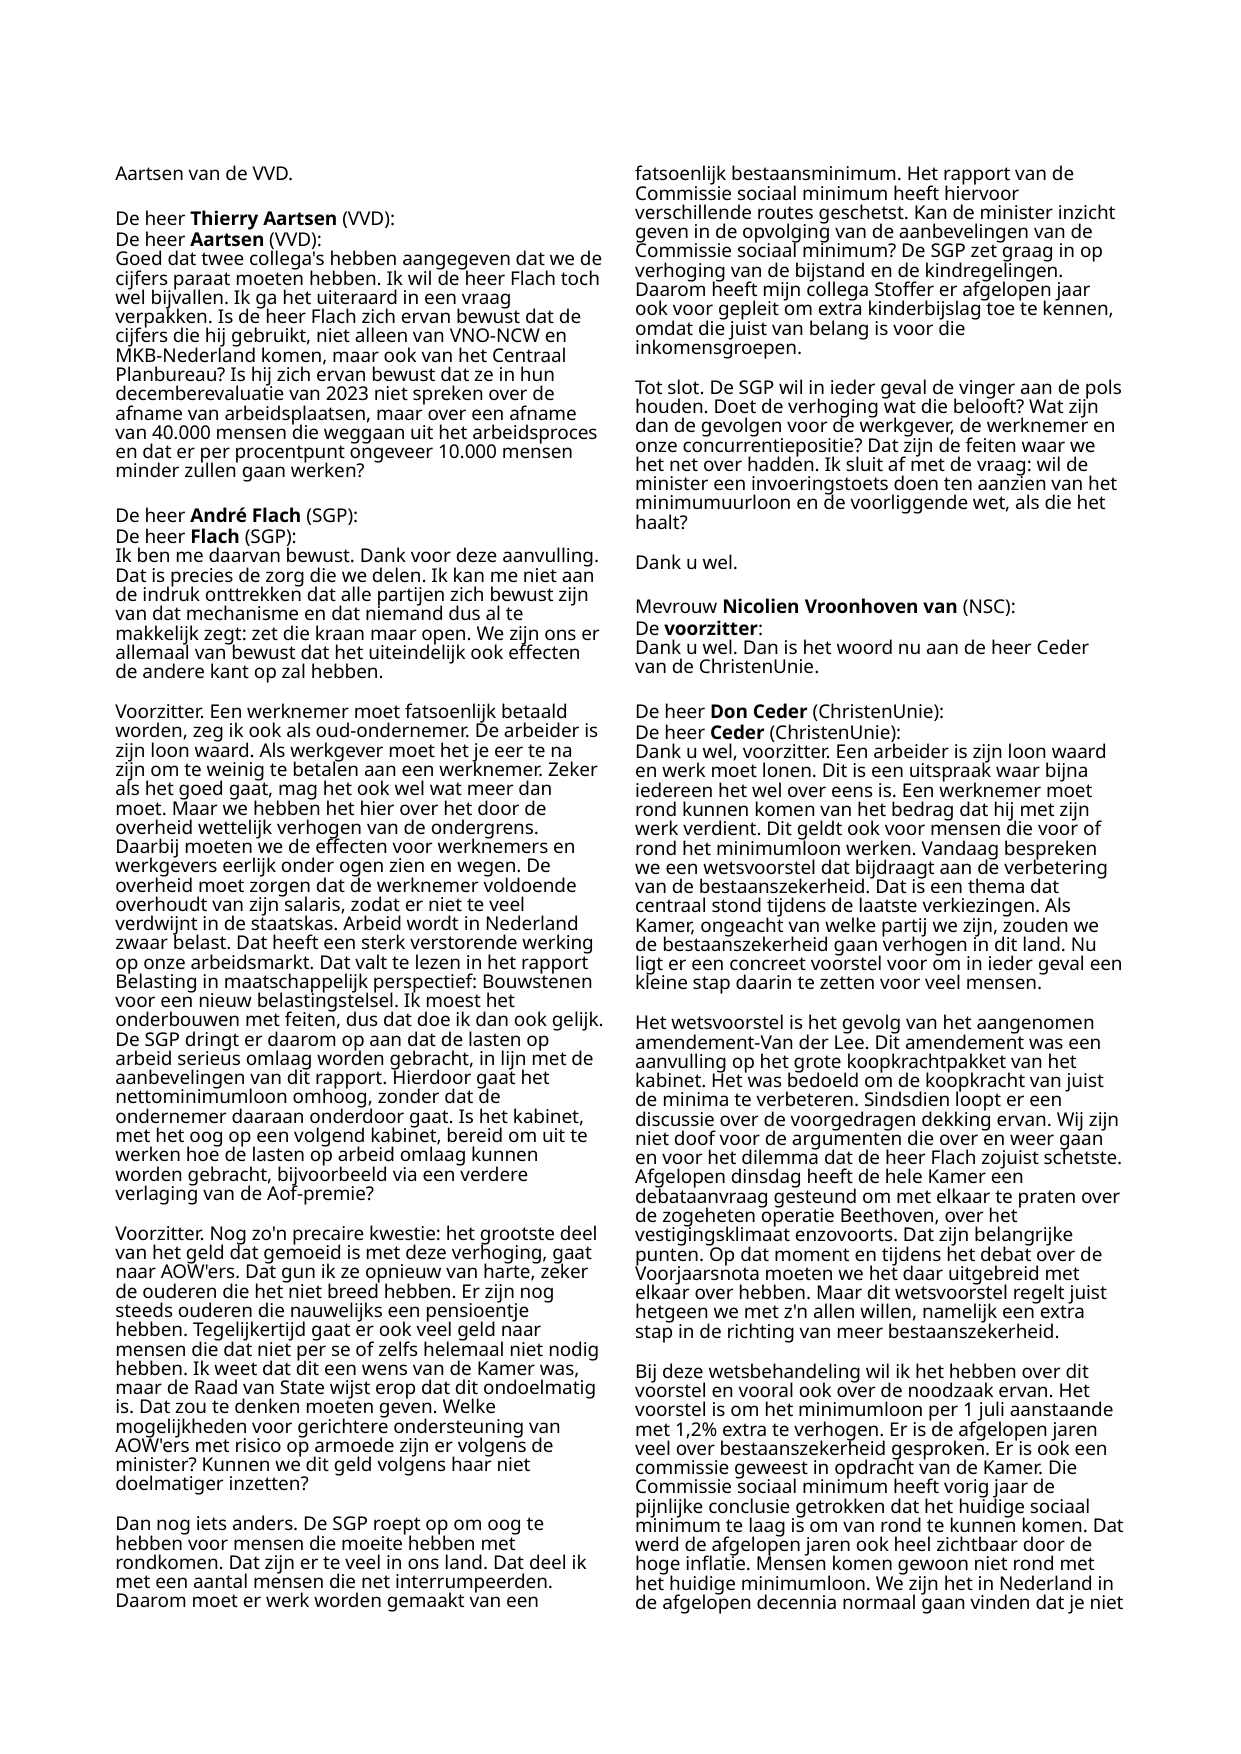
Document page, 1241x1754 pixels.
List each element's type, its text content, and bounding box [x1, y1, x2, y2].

text De heer Ceder (ChristenUnie): [635, 724, 1125, 743]
text Bij deze wetsbehandeling wil ik het hebben over dit voorstel en vooral ook over de noodzaak ervan. Het voorstel is om het minimumloon per 1 juli aanstaande met 1,2% extra te verhogen. Er is de afgelopen jaren veel over bestaanszekerheid gesproken. Er is ook een commissie geweest in opdracht van de Kamer. Die Commissie sociaal minimum heeft vorig jaar de pijnlijke conclusie getrokken dat het huidige sociaal minimum te laag is om van rond te kunnen komen. Dat werd de afgelopen jaren ook heel zichtbaar door de hoge inflatie. Mensen komen gewoon niet rond met het huidige minimumloon. We zijn het in Nederland in de afgelopen decennia normaal gaan vinden dat je niet [635, 1363, 1125, 1613]
text Voorzitter. Nog zo'n precaire kwestie: het grootste deel van het geld dat gemoeid is met deze verhoging, gaat naar AOW'ers. Dat gun ik ze opnieuw van harte, zeker de ouderen die het niet breed hebben. Er zijn nog steeds ouderen die nauwelijks een pensioentje hebben. Tegelijkertijd gaat er ook veel geld naar mensen die dat niet per se of zelfs helemaal niet nodig hebben. Ik weet dat dit een wens van de Kamer was, maar de Raad van State wijst erop dat dit ondoelmatig is. Dat zou te denken moeten geven. Welke mogelijkheden voor gerichtere ondersteuning van AOW'ers met risico op armoede zijn er volgens de minister? Kunnen we dit geld volgens haar niet doelmatiger inzetten? [115, 1225, 605, 1495]
text Aartsen van de VVD. [115, 165, 605, 184]
text De heer André Flach (SGP): [115, 502, 605, 528]
text De heer Flach (SGP): [115, 528, 605, 547]
text Tot slot. De SGP wil in ieder geval de vinger aan de pols houden. Doet de verhoging wat die belooft? Wat zijn dan de gevolgen voor de werkgever, de werknemer en onze concurrentiepositie? Dat zijn de feiten waar we het net over hadden. Ik sluit af met de vraag: wil de minister een invoeringstoets doen ten aanzien van het minimumuurloon en de voorliggende wet, als die het haalt? [635, 379, 1125, 533]
text fatsoenlijk bestaansminimum. Het rapport van de Commissie sociaal minimum heeft hiervoor verschillende routes geschetst. Kan de minister inzicht geven in de opvolging van de aanbevelingen van de Commissie sociaal minimum? De SGP zet graag in op verhoging van de bijstand en de kindregelingen. Daarom heeft mijn collega Stoffer er afgelopen jaar ook voor gepleit om extra kinderbijslag toe te kennen, omdat die juist van belang is voor die inkomensgroepen. [635, 165, 1125, 358]
text Voorzitter. Een werknemer moet fatsoenlijk betaald worden, zeg ik ook als oud-ondernemer. De arbeider is zijn loon waard. Als werkgever moet het je eer te na zijn om te weinig te betalen aan een werknemer. Zeker als het goed gaat, mag het ook wel wat meer dan moet. Maar we hebben het hier over het door de overheid wettelijk verhogen van de ondergrens. Daarbij moeten we de effecten voor werknemers en werkgevers eerlijk onder ogen zien en wegen. De overheid moet zorgen dat de werknemer voldoende overhoudt van zijn salaris, zodat er niet te veel verdwijnt in de staatskas. Arbeid wordt in Nederland zwaar belast. Dat heeft een sterk verstorende werking op onze arbeidsmarkt. Dat valt te lezen in het rapport Belasting in maatschappelijk perspectief: Bouwstenen voor een nieuw belastingstelsel. Ik moest het onderbouwen met feiten, dus dat doe ik dan ook gelijk. De SGP dringt er daarom op aan dat de lasten op arbeid serieus omlaag worden gebracht, in lijn met de aanbevelingen van dit rapport. Hierdoor gaat het nettominimumloon omhoog, zonder dat de ondernemer daaraan onderdoor gaat. Is het kabinet, met het oog op een volgend kabinet, bereid om uit te werken hoe de lasten op arbeid omlaag kunnen worden gebracht, bijvoorbeeld via een verdere verlaging van de Aof-premie? [115, 703, 605, 1204]
text Ik ben me daarvan bewust. Dank voor deze aanvulling. Dat is precies de zorg die we delen. Ik kan me niet aan de indruk onttrekken dat alle partijen zich bewust zijn van dat mechanisme en dat niemand dus al te makkelijk zegt: zet die kraan maar open. We zijn ons er allemaal van bewust dat het uiteindelijk ook effecten de andere kant op zal hebben. [115, 547, 605, 682]
text Dan nog iets anders. De SGP roept op om oog te hebben voor mensen die moeite hebben met rondkomen. Dat zijn er te veel in ons land. Dat deel ik met een aantal mensen die net interrumpeerden. Daarom moet er werk worden gemaakt van een [115, 1515, 605, 1612]
text Dank u wel. [635, 554, 1125, 573]
text Dank u wel. Dan is het woord nu aan de heer Ceder van de ChristenUnie. [635, 639, 1125, 677]
text De voorzitter: [635, 619, 1125, 639]
text De heer Don Ceder (ChristenUnie): [635, 698, 1125, 724]
text Mevrouw Nicolien Vroonhoven van (NSC): [635, 594, 1125, 619]
text Dank u wel, voorzitter. Een arbeider is zijn loon waard en werk moet lonen. Dit is een uitspraak waar bijna iedereen het wel over eens is. Een werknemer moet rond kunnen komen van het bedrag dat hij met zijn werk verdient. Dit geldt ook voor mensen die voor of rond het minimumloon werken. Vandaag bespreken we een wetsvoorstel dat bijdraagt aan de verbetering van de bestaanszekerheid. Dat is een thema dat centraal stond tijdens de laatste verkiezingen. Als Kamer, ongeacht van welke partij we zijn, zouden we de bestaanszekerheid gaan verhogen in dit land. Nu ligt er een concreet voorstel voor om in ieder geval een kleine stap daarin te zetten voor veel mensen. [635, 743, 1125, 994]
text De heer Thierry Aartsen (VVD): [115, 205, 605, 231]
text De heer Aartsen (VVD): [115, 231, 605, 250]
text Goed dat twee collega's hebben aangegeven dat we de cijfers paraat moeten hebben. Ik wil de heer Flach toch wel bijvallen. Ik ga het uiteraard in een vraag verpakken. Is de heer Flach zich ervan bewust dat de cijfers die hij gebruikt, niet alleen van VNO-NCW en MKB-Nederland komen, maar ook van het Centraal Planbureau? Is hij zich ervan bewust dat ze in hun decemberevaluatie van 2023 niet spreken over de afname van arbeidsplaatsen, maar over een afname van 40.000 mensen die weggaan uit het arbeidsproces en dat er per procentpunt ongeveer 10.000 mensen minder zullen gaan werken? [115, 250, 605, 482]
text Het wetsvoorstel is het gevolg van het aangenomen amendement-Van der Lee. Dit amendement was een aanvulling op het grote koopkrachtpakket van het kabinet. Het was bedoeld om de koopkracht van juist de minima te verbeteren. Sindsdien loopt er een discussie over de voorgedragen dekking ervan. Wij zijn niet doof voor de argumenten die over en weer gaan en voor het dilemma dat de heer Flach zojuist schetste. Afgelopen dinsdag heeft de hele Kamer een debataanvraag gesteund om met elkaar te praten over de zogeheten operatie Beethoven, over het vestigingsklimaat enzovoorts. Dat zijn belangrijke punten. Op dat moment en tijdens het debat over de Voorjaarsnota moeten we het daar uitgebreid met elkaar over hebben. Maar dit wetsvoorstel regelt juist hetgeen we met z'n allen willen, namelijk een extra stap in de richting van meer bestaanszekerheid. [635, 1014, 1125, 1342]
